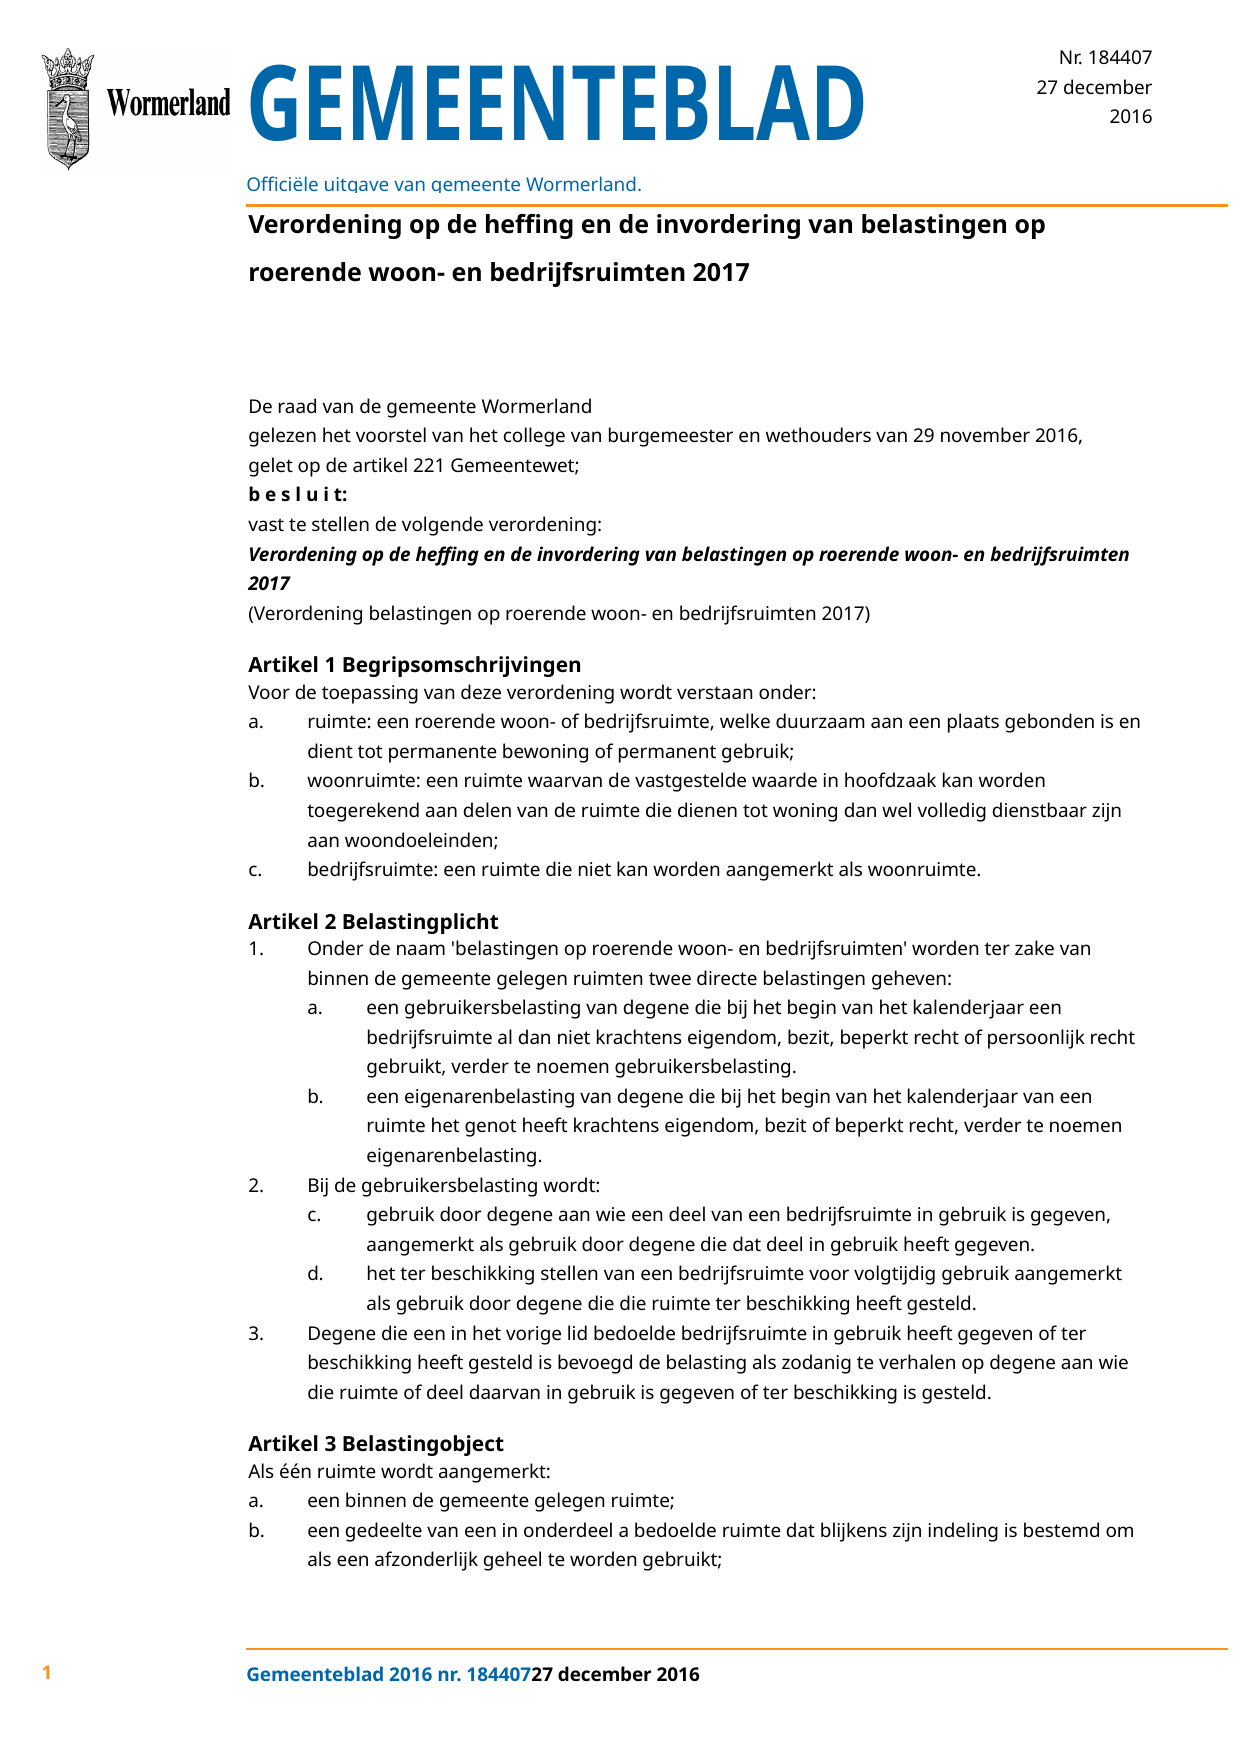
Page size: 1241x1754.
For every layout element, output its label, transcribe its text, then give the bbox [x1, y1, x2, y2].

text Als één ruimte wordt aangemerkt: [248, 1458, 1152, 1483]
text Voor de toepassing van deze verordening wordt verstaan onder: [248, 679, 1152, 704]
text (Verordening belastingen op roerende woon- en bedrijfsruimten 2017) [248, 600, 1152, 626]
text Artikel 1 Begripsomschrijvingen [248, 650, 1152, 679]
list het ter beschikking stellen van een bedrijfsruimte voor volgtijdig gebruik aangemerkt als gebruik door degene die die ruimte ter beschikking heeft gesteld. [307, 1261, 1152, 1316]
list een eigenarenbelasting van degene die bij het begin van het kalenderjaar van een ruimte het genot heeft krachtens eigendom, bezit of beperkt recht, verder te noemen eigenarenbelasting. [307, 1083, 1152, 1168]
text Verordening op de heffing en de invordering van belastingen op roerende woon- en bedrijfsruimten 2017 [248, 207, 1152, 288]
text b e s l u i t: [248, 482, 1152, 507]
list een gedeelte van een in onderdeel a bedoelde ruimte dat blijkens zijn indeling is bestemd om als een afzonderlijk geheel te worden gebruikt; [248, 1517, 1152, 1572]
list bedrijfsruimte: een ruimte die niet kan worden aangemerkt als woonruimte. [248, 856, 1152, 882]
text Verordening op de heffing en de invordering van belastingen op roerende woon- en bedrijfsruimten 2017 [248, 541, 1152, 596]
text De raad van de gemeente Wormerland [248, 393, 1152, 419]
picture [41, 47, 231, 172]
text Artikel 2 Belastingplicht [248, 907, 1152, 935]
list een gebruikersbelasting van degene die bij het begin van het kalenderjaar een bedrijfsruimte al dan niet krachtens eigendom, bezit, beperkt recht of persoonlijk recht gebruikt, verder te noemen gebruikersbelasting. [307, 994, 1152, 1079]
list gebruik door degene aan wie een deel van een bedrijfsruimte in gebruik is gegeven, aangemerkt als gebruik door degene die dat deel in gebruik heeft gegeven. [307, 1201, 1152, 1257]
list ruimte: een roerende woon- of bedrijfsruimte, welke duurzaam aan een plaats gebonden is en dient tot permanente bewoning of permanent gebruik; [248, 708, 1152, 764]
list Onder de naam 'belastingen op roerende woon- en bedrijfsruimten' worden ter zake van binnen de gemeente gelegen ruimten twee directe belastingen geheven: [248, 935, 1152, 991]
list woonruimte: een ruimte waarvan de vastgestelde waarde in hoofdzaak kan worden toegerekend aan delen van de ruimte die dienen tot woning dan wel volledig dienstbaar zijn aan woondoeleinden; [248, 768, 1152, 852]
list Degene die een in het vorige lid bedoelde bedrijfsruimte in gebruik heeft gegeven of ter beschikking heeft gesteld is bevoegd de belasting als zodanig te verhalen op degene aan wie die ruimte of deel daarvan in gebruik is gegeven of ter beschikking is gesteld. [248, 1320, 1152, 1405]
text gelet op de artikel 221 Gemeentewet; [248, 452, 1152, 478]
list een binnen de gemeente gelegen ruimte; [248, 1487, 1152, 1513]
text Artikel 3 Belastingobject [248, 1429, 1152, 1458]
text gelezen het voorstel van het college van burgemeester en wethouders van 29 november 2016, [248, 422, 1152, 448]
text vast te stellen de volgende verordening: [248, 511, 1152, 537]
list Bij de gebruikersbelasting wordt: [248, 1172, 1152, 1198]
